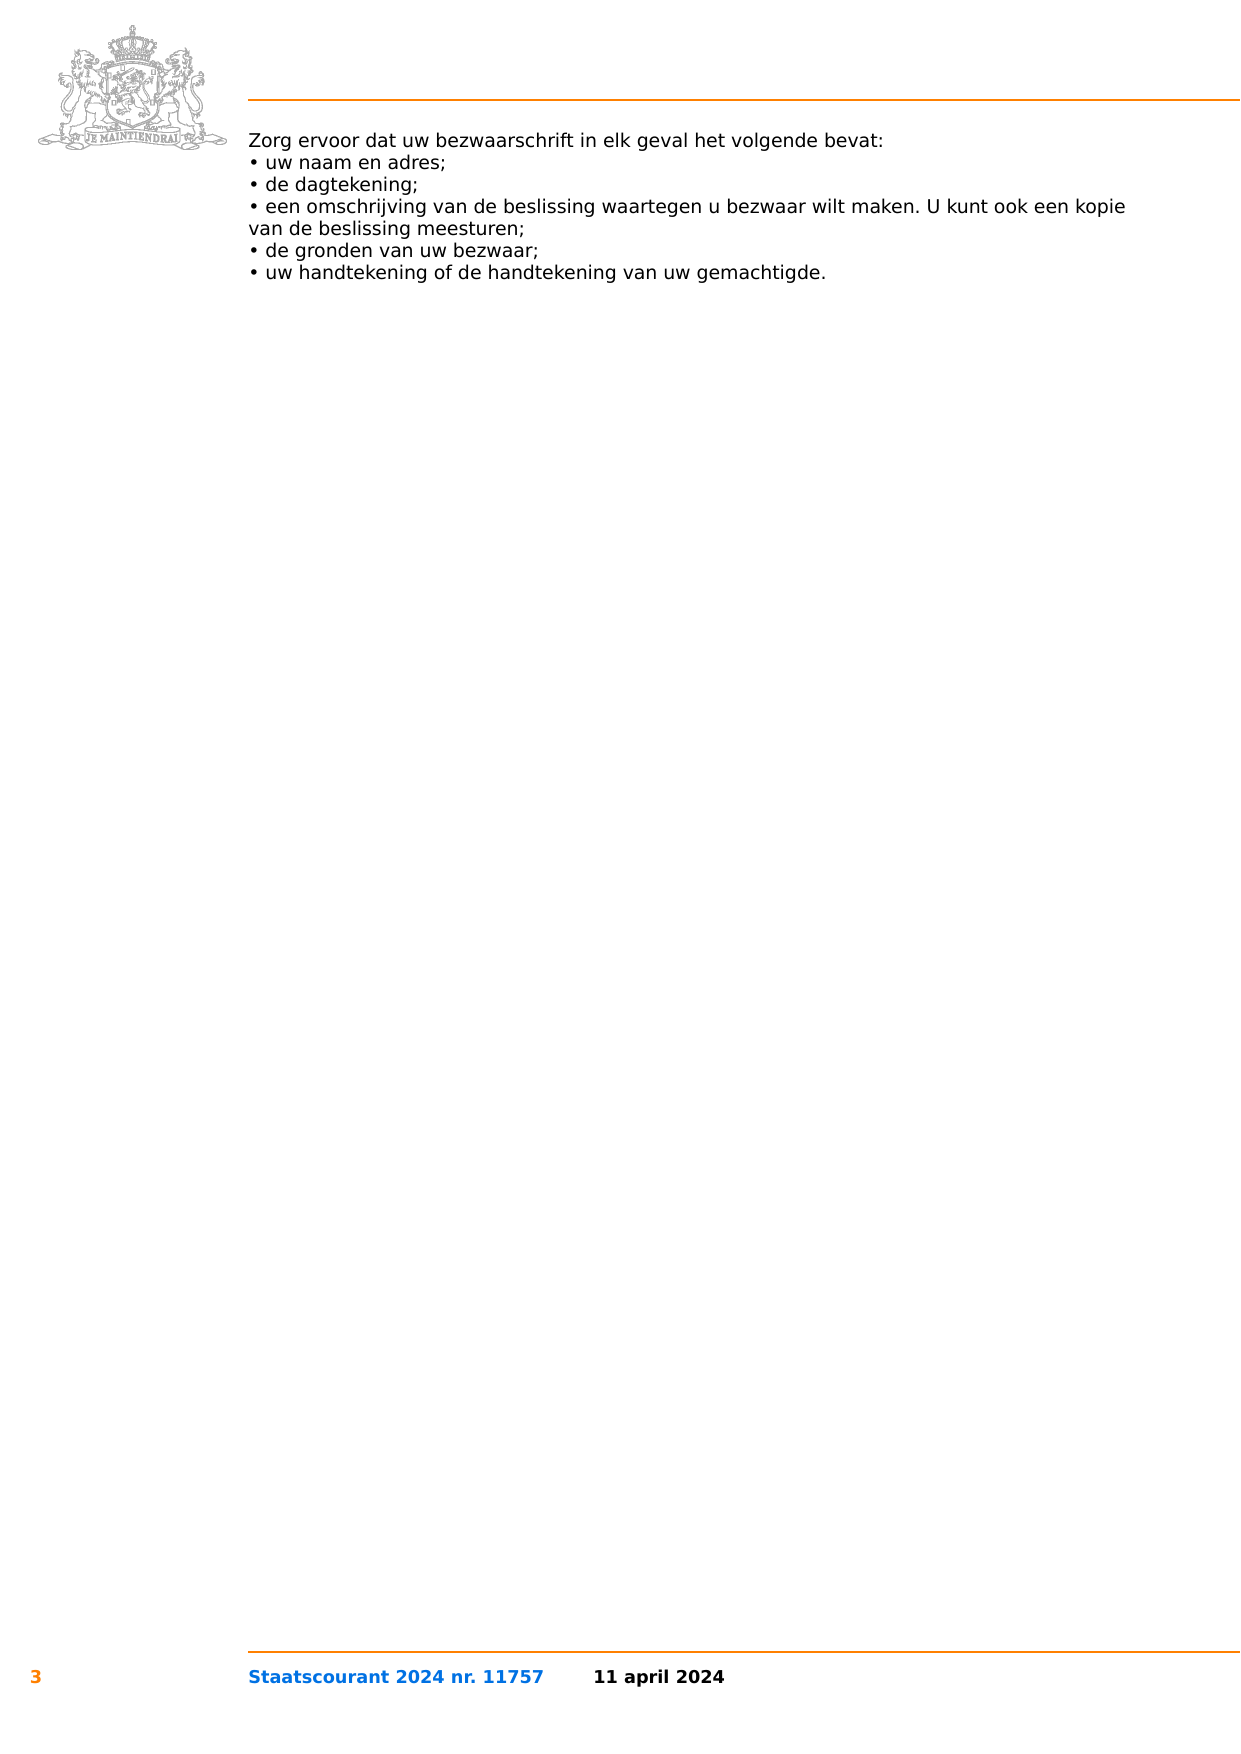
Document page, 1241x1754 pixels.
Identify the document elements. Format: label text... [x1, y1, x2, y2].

picture [38, 25, 227, 150]
text • de dagtekening; [248, 174, 1163, 196]
text • uw handtekening of de handtekening van uw gemachtigde. [248, 262, 1163, 284]
text • een omschrijving van de beslissing waartegen u bezwaar wilt maken. U kunt ook een kopie van de beslissing meesturen; [248, 196, 1163, 240]
text Zorg ervoor dat uw bezwaarschrift in elk geval het volgende bevat: [248, 130, 1163, 152]
text • uw naam en adres; [248, 152, 1163, 174]
text • de gronden van uw bezwaar; [248, 240, 1163, 262]
